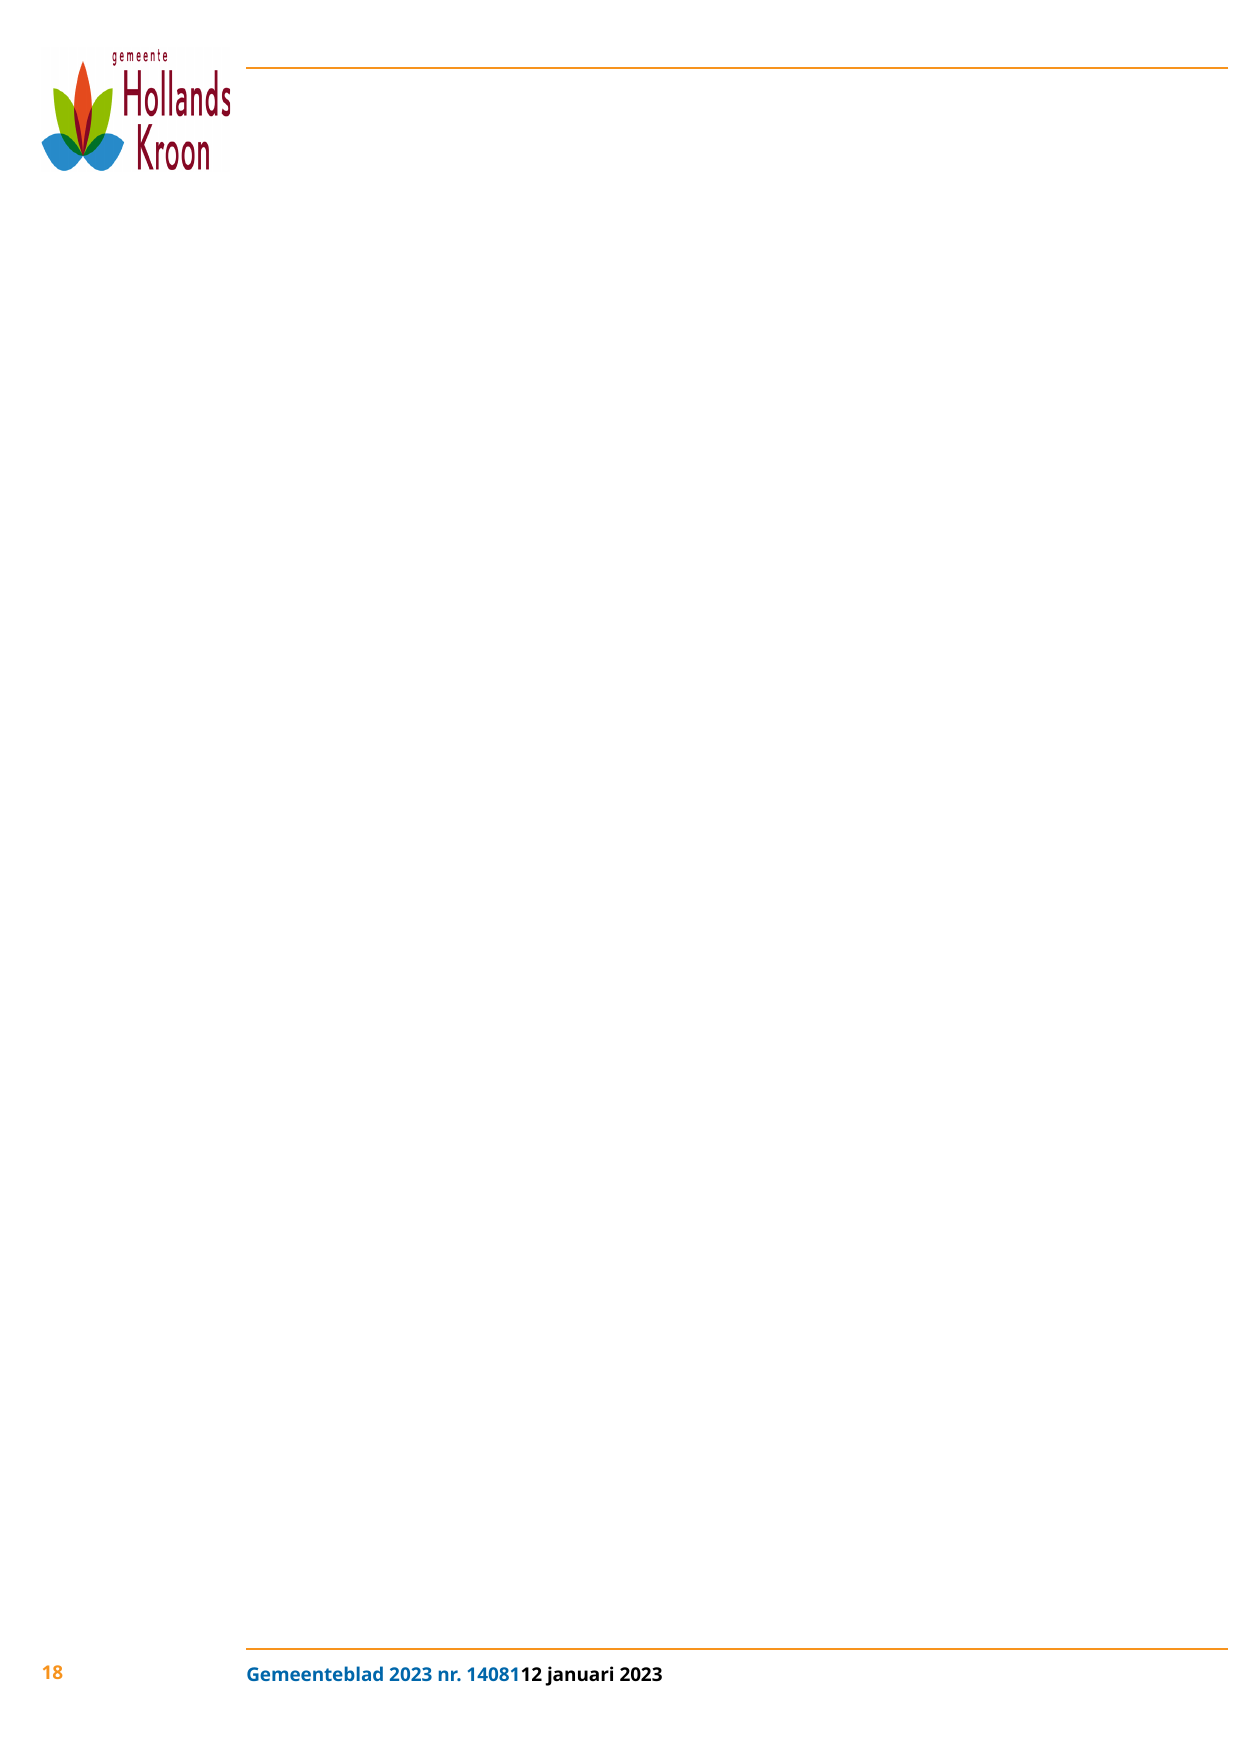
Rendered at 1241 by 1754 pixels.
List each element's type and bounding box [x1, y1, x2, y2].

picture [41, 47, 231, 172]
